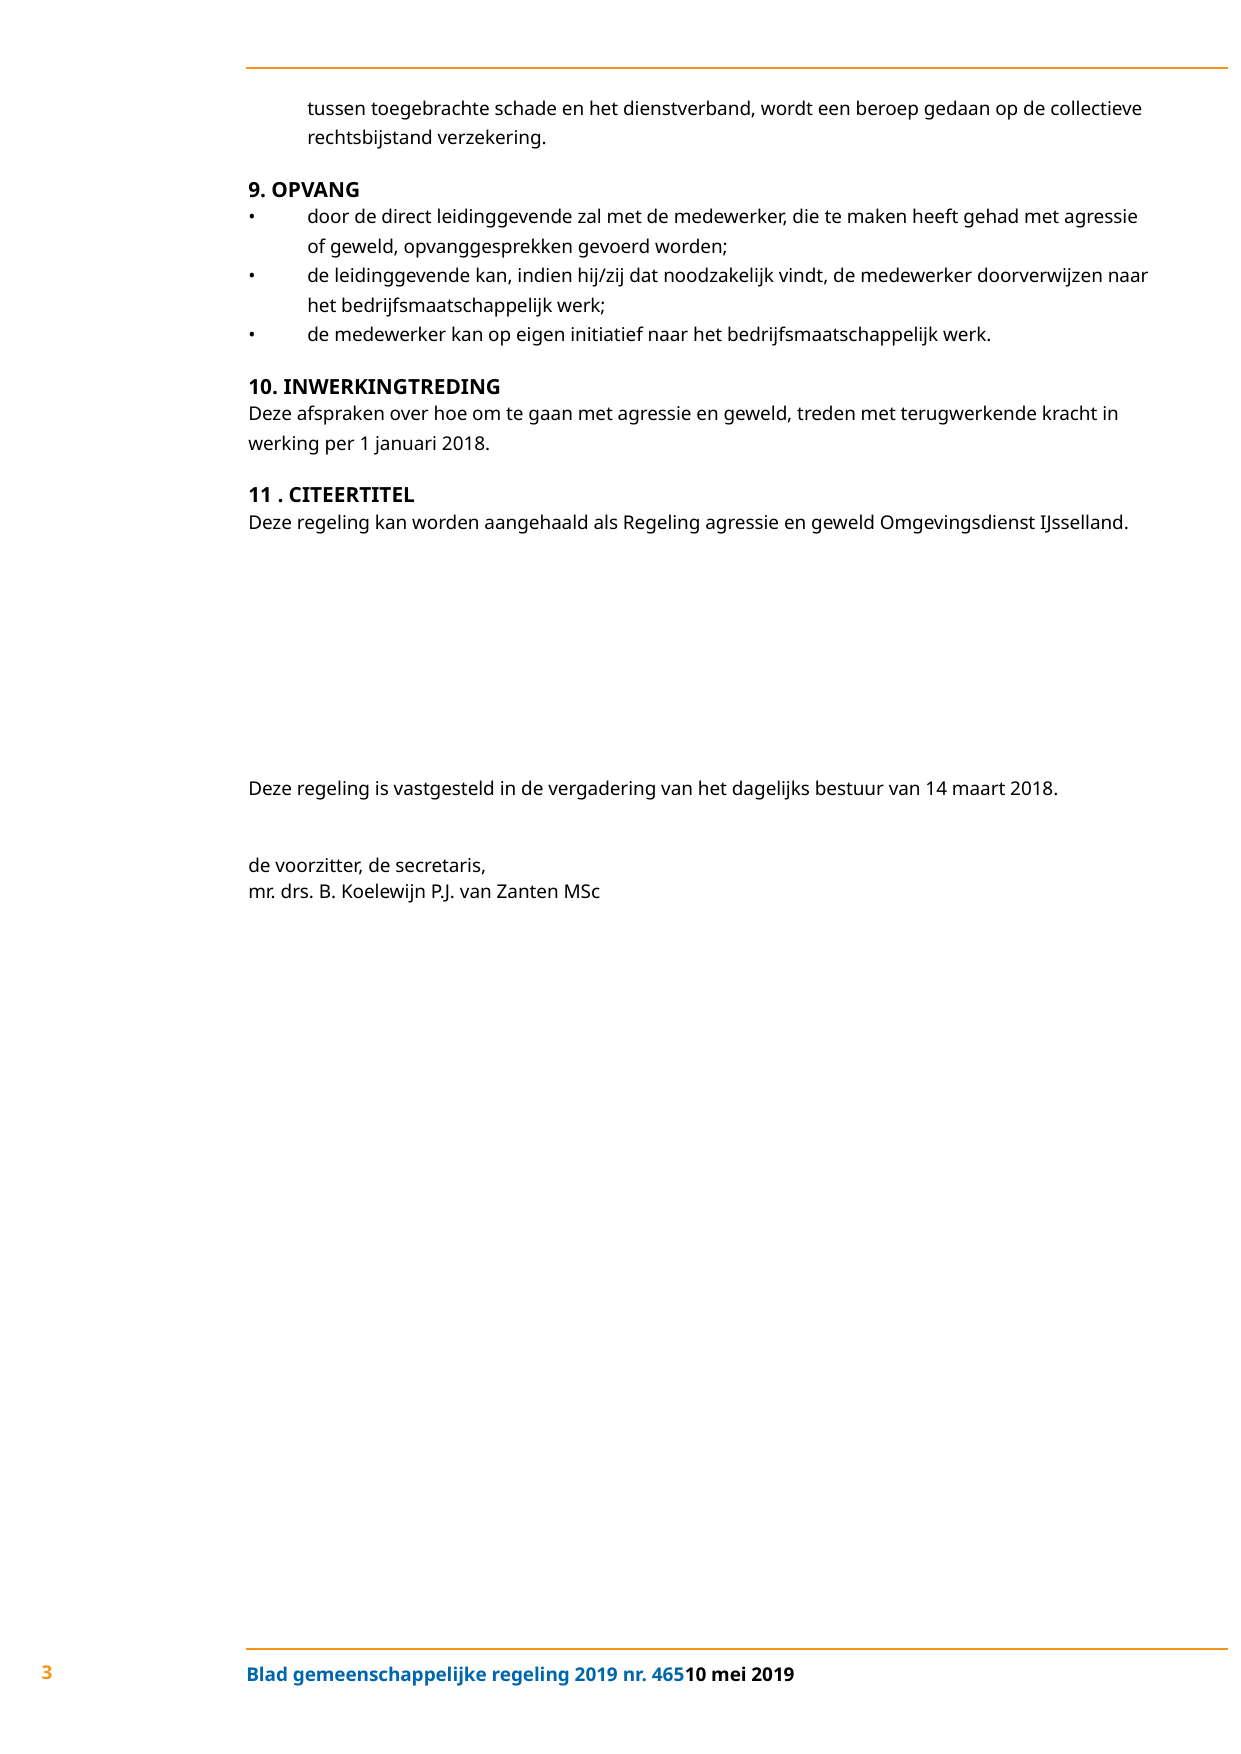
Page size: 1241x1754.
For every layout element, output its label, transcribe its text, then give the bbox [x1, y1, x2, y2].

list de medewerker kan op eigen initiatief naar het bedrijfsmaatschappelijk werk. [248, 322, 1152, 347]
text 11 . CITEERTITEL [248, 480, 1152, 509]
text Deze regeling is vastgesteld in de vergadering van het dagelijks bestuur van 14 maart 2018. [248, 775, 1152, 801]
text de voorzitter, de secretaris, [248, 852, 1152, 878]
text Deze afspraken over hoe om te gaan met agressie en geweld, treden met terugwerkende kracht in werking per 1 januari 2018. [248, 400, 1152, 456]
list tussen toegebrachte schade en het dienstverband, wordt een beroep gedaan op de collectieve rechtsbijstand verzekering. [248, 95, 1152, 150]
text Deze regeling kan worden aangehaald als Regeling agressie en geweld Omgevingsdienst IJsselland. [248, 509, 1152, 534]
text 9. OPVANG [248, 175, 1152, 203]
list de leidinggevende kan, indien hij/zij dat noodzakelijk vindt, de medewerker doorverwijzen naar het bedrijfsmaatschappelijk werk; [248, 262, 1152, 318]
picture [41, 47, 231, 172]
text 10. INWERKINGTREDING [248, 372, 1152, 400]
list door de direct leidinggevende zal met de medewerker, die te maken heeft gehad met agressie of geweld, opvanggesprekken gevoerd worden; [248, 203, 1152, 258]
text mr. drs. B. Koelewijn P.J. van Zanten MSc [248, 878, 1152, 904]
